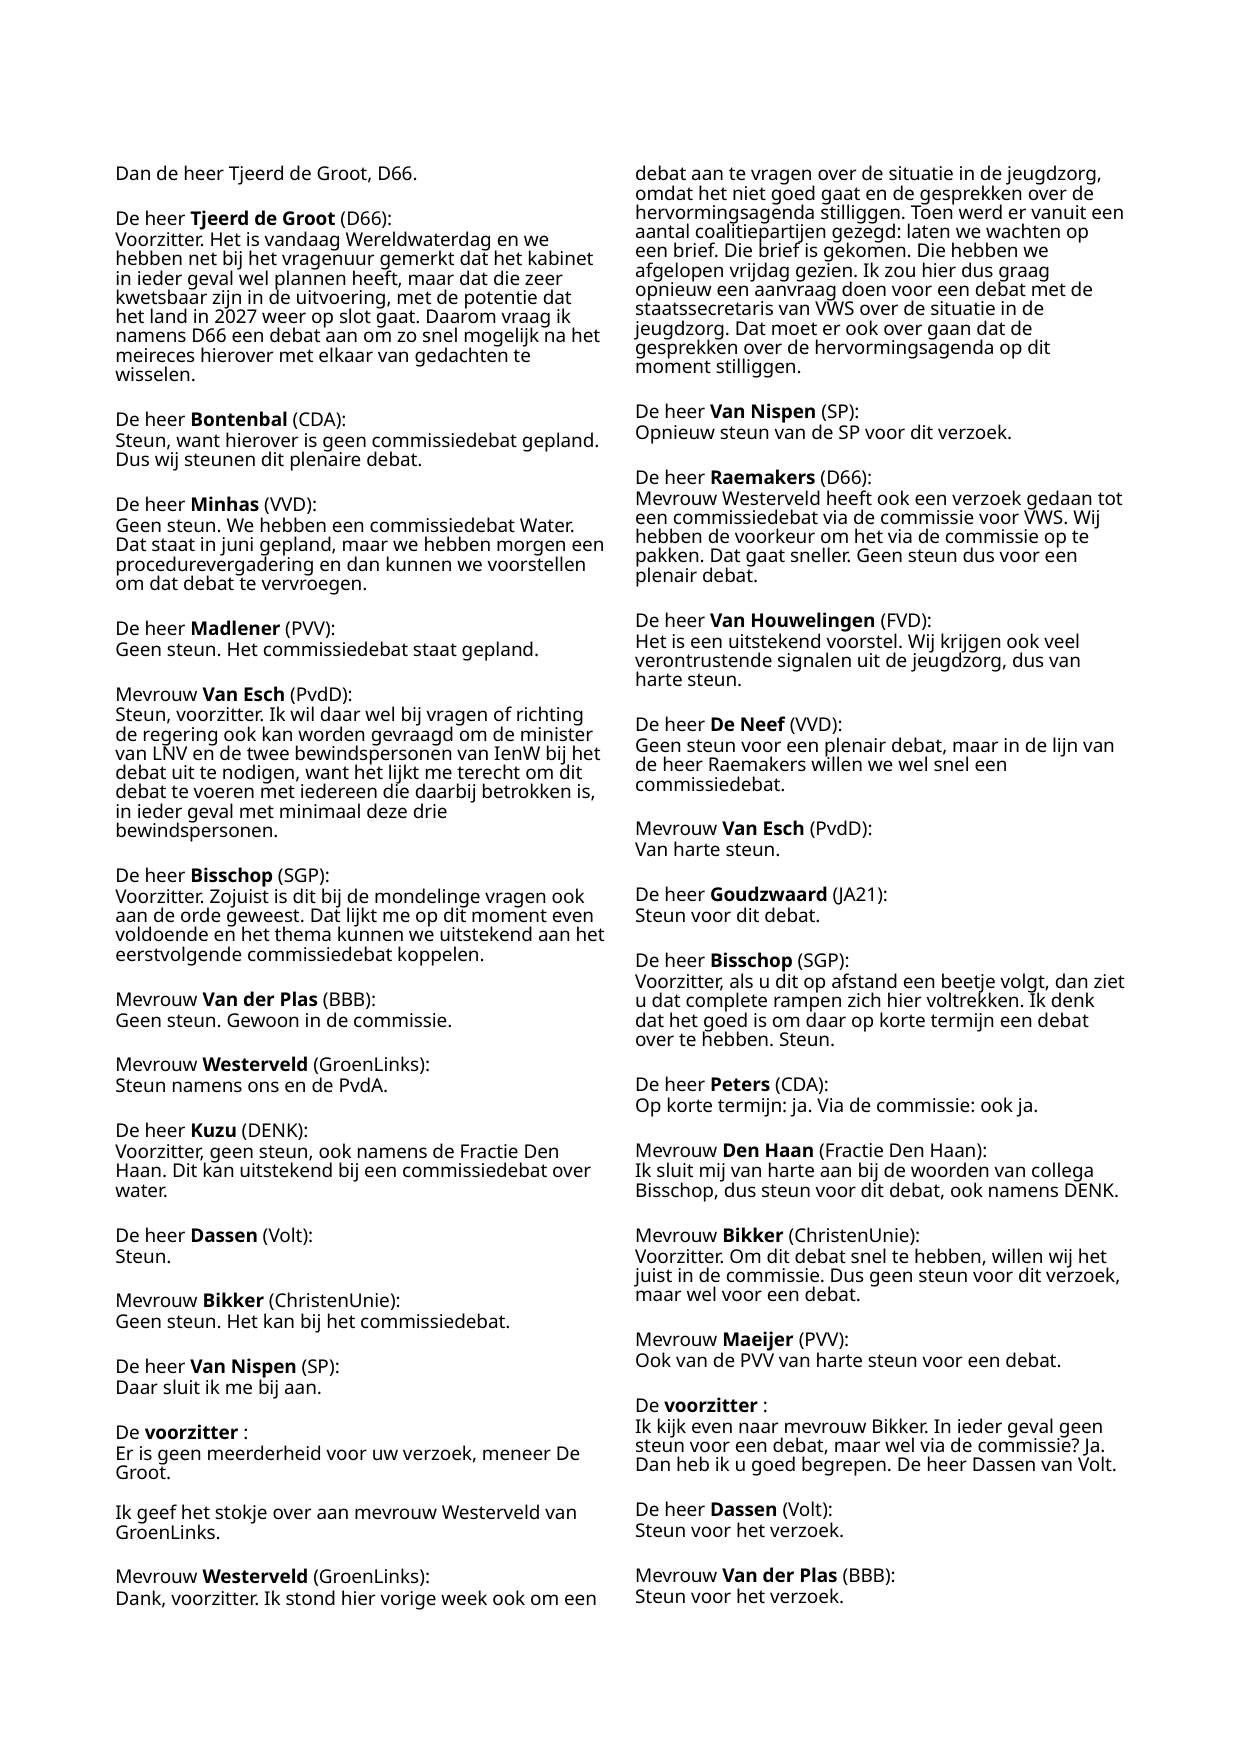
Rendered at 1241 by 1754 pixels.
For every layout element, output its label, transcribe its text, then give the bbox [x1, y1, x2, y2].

text De heer Goudzwaard (JA21): [635, 881, 1125, 907]
text Mevrouw Maeijer (PVV): [635, 1326, 1125, 1352]
text Steun, voorzitter. Ik wil daar wel bij vragen of richting de regering ook kan worden gevraagd om de minister van LNV en de twee bewindspersonen van IenW bij het debat uit te nodigen, want het lijkt me terecht om dit debat te voeren met iedereen die daarbij betrokken is, in ieder geval met minimaal deze drie bewindspersonen. [115, 706, 605, 841]
text Steun. [115, 1248, 605, 1267]
text De heer Madlener (PVV): [115, 615, 605, 641]
text Ook van de PVV van harte steun voor een debat. [635, 1352, 1125, 1371]
text De heer Minhas (VVD): [115, 491, 605, 517]
text Geen steun voor een plenair debat, maar in de lijn van de heer Raemakers willen we wel snel een commissiedebat. [635, 737, 1125, 795]
text Op korte termijn: ja. Via de commissie: ook ja. [635, 1097, 1125, 1116]
text Voorzitter, geen steun, ook namens de Fractie Den Haan. Dit kan uitstekend bij een commissiedebat over water. [115, 1143, 605, 1201]
text Mevrouw Den Haan (Fractie Den Haan): [635, 1137, 1125, 1162]
text Dan de heer Tjeerd de Groot, D66. [115, 165, 605, 184]
text Opnieuw steun van de SP voor dit verzoek. [635, 424, 1125, 443]
text Mevrouw Van der Plas (BBB): [115, 986, 605, 1012]
text De heer Van Nispen (SP): [635, 398, 1125, 424]
text Ik sluit mij van harte aan bij de woorden van collega Bisschop, dus steun voor dit debat, ook namens DENK. [635, 1162, 1125, 1201]
text De heer Van Nispen (SP): [115, 1353, 605, 1379]
text Voorzitter, als u dit op afstand een beetje volgt, dan ziet u dat complete rampen zich hier voltrekken. Ik denk dat het goed is om daar op korte termijn een debat over te hebben. Steun. [635, 973, 1125, 1050]
text Daar sluit ik me bij aan. [115, 1379, 605, 1398]
text De heer Peters (CDA): [635, 1071, 1125, 1097]
text Mevrouw Bikker (ChristenUnie): [635, 1222, 1125, 1248]
text Steun voor dit debat. [635, 907, 1125, 926]
text Geen steun. Het kan bij het commissiedebat. [115, 1313, 605, 1333]
text Steun namens ons en de PvdA. [115, 1077, 605, 1097]
text Mevrouw Westerveld (GroenLinks): [115, 1052, 605, 1077]
text De heer De Neef (VVD): [635, 711, 1125, 737]
text Steun, want hierover is geen commissiedebat gepland. Dus wij steunen dit plenaire debat. [115, 432, 605, 470]
text Dank, voorzitter. Ik stond hier vorige week ook om een [115, 1589, 605, 1609]
text De heer Kuzu (DENK): [115, 1117, 605, 1143]
text Er is geen meerderheid voor uw verzoek, meneer De Groot. [115, 1445, 605, 1484]
text Geen steun. We hebben een commissiedebat Water. Dat staat in juni gepland, maar we hebben morgen een procedurevergadering en dan kunnen we voorstellen om dat debat te vervroegen. [115, 517, 605, 594]
text Geen steun. Gewoon in de commissie. [115, 1012, 605, 1031]
text Mevrouw Westerveld heeft ook een verzoek gedaan tot een commissiedebat via de commissie voor VWS. Wij hebben de voorkeur om het via de commissie op te pakken. Dat gaat sneller. Geen steun dus voor een plenair debat. [635, 490, 1125, 586]
text Het is een uitstekend voorstel. Wij krijgen ook veel verontrustende signalen uit de jeugdzorg, dus van harte steun. [635, 633, 1125, 690]
text De heer Van Houwelingen (FVD): [635, 607, 1125, 633]
text Voorzitter. Om dit debat snel te hebben, willen wij het juist in de commissie. Dus geen steun voor dit verzoek, maar wel voor een debat. [635, 1248, 1125, 1305]
text Mevrouw Van der Plas (BBB): [635, 1562, 1125, 1588]
text Mevrouw Van Esch (PvdD): [635, 816, 1125, 841]
text De heer Bontenbal (CDA): [115, 406, 605, 432]
text De heer Dassen (Volt): [115, 1222, 605, 1248]
text De heer Dassen (Volt): [635, 1496, 1125, 1522]
text Voorzitter. Het is vandaag Wereldwaterdag en we hebben net bij het vragenuur gemerkt dat het kabinet in ieder geval wel plannen heeft, maar dat die zeer kwetsbaar zijn in de uitvoering, met de potentie dat het land in 2027 weer op slot gaat. Daarom vraag ik namens D66 een debat aan om zo snel mogelijk na het meireces hierover met elkaar van gedachten te wisselen. [115, 231, 605, 385]
text Mevrouw Bikker (ChristenUnie): [115, 1288, 605, 1313]
text Steun voor het verzoek. [635, 1522, 1125, 1541]
text Ik kijk even naar mevrouw Bikker. In ieder geval geen steun voor een debat, maar wel via de commissie? Ja. Dan heb ik u goed begrepen. De heer Dassen van Volt. [635, 1418, 1125, 1476]
text Mevrouw Van Esch (PvdD): [115, 681, 605, 706]
text De heer Raemakers (D66): [635, 464, 1125, 490]
text debat aan te vragen over de situatie in de jeugdzorg, omdat het niet goed gaat en de gesprekken over de hervormingsagenda stilliggen. Toen werd er vanuit een aantal coalitiepartijen gezegd: laten we wachten op een brief. Die brief is gekomen. Die hebben we afgelopen vrijdag gezien. Ik zou hier dus graag opnieuw een aanvraag doen voor een debat met de staatssecretaris van VWS over de situatie in de jeugdzorg. Dat moet er ook over gaan dat de gesprekken over de hervormingsagenda op dit moment stilliggen. [635, 165, 1125, 377]
text De voorzitter : [635, 1392, 1125, 1418]
text De heer Tjeerd de Groot (D66): [115, 205, 605, 231]
text De voorzitter : [115, 1419, 605, 1445]
text Voorzitter. Zojuist is dit bij de mondelinge vragen ook aan de orde geweest. Dat lijkt me op dit moment even voldoende en het thema kunnen we uitstekend aan het eerstvolgende commissiedebat koppelen. [115, 888, 605, 965]
text De heer Bisschop (SGP): [115, 862, 605, 888]
text Ik geef het stokje over aan mevrouw Westerveld van GroenLinks. [115, 1504, 605, 1543]
text De heer Bisschop (SGP): [635, 947, 1125, 973]
text Mevrouw Westerveld (GroenLinks): [115, 1564, 605, 1589]
text Steun voor het verzoek. [635, 1588, 1125, 1607]
text Geen steun. Het commissiedebat staat gepland. [115, 641, 605, 660]
text Van harte steun. [635, 841, 1125, 861]
